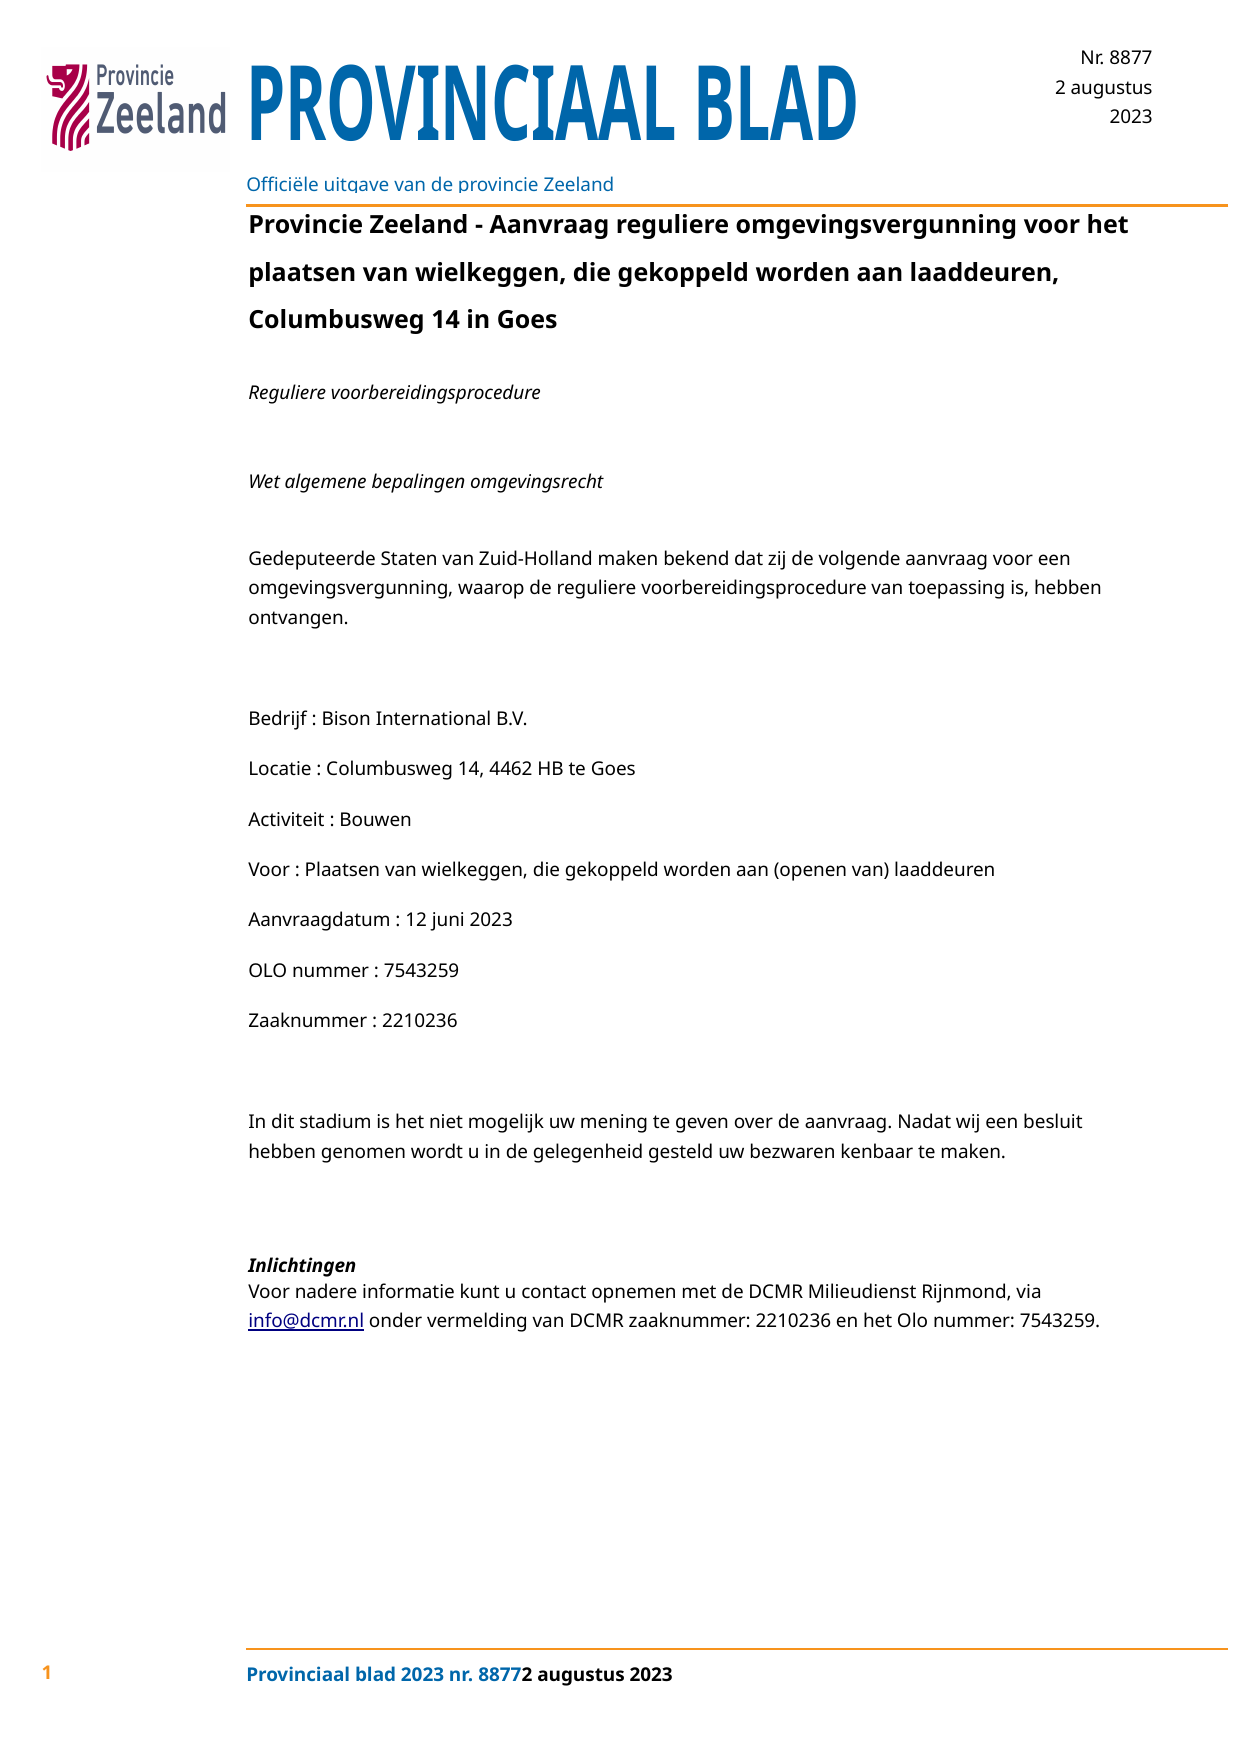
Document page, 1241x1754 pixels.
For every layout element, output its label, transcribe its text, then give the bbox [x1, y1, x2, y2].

text Reguliere voorbereidingsprocedure [248, 379, 1152, 405]
text Wet algemene bepalingen omgevingsrecht [248, 469, 1152, 494]
text Aanvraagdatum : 12 juni 2023 [248, 907, 1152, 932]
text Voor : Plaatsen van wielkeggen, die gekoppeld worden aan (openen van) laaddeuren [248, 856, 1152, 882]
text Activiteit : Bouwen [248, 806, 1152, 831]
text Bedrijf : Bison International B.V. [248, 705, 1152, 731]
text Voor nadere informatie kunt u contact opnemen met de DCMR Milieudienst Rijnmond, via info@dcmr.nl onder vermelding van DCMR zaaknummer: 2210236 en het Olo nummer: 7543259. [248, 1278, 1152, 1333]
text In dit stadium is het niet mogelijk uw mening te geven over de aanvraag. Nadat wij een besluit hebben genomen wordt u in de gelegenheid gesteld uw bezwaren kenbaar te maken. [248, 1108, 1152, 1163]
text OLO nummer : 7543259 [248, 957, 1152, 983]
text Provincie Zeeland - Aanvraag reguliere omgevingsvergunning voor het plaatsen van wielkeggen, die gekoppeld worden aan laaddeuren, Columbusweg 14 in Goes [248, 207, 1152, 336]
text Locatie : Columbusweg 14, 4462 HB te Goes [248, 755, 1152, 781]
text Gedeputeerde Staten van Zuid-Holland maken bekend dat zij de volgende aanvraag voor een omgevingsvergunning, waarop de reguliere voorbereidingsprocedure van toepassing is, hebben ontvangen. [248, 545, 1152, 630]
picture [41, 47, 231, 172]
text Zaaknummer : 2210236 [248, 1007, 1152, 1033]
text Inlichtingen [248, 1252, 1152, 1278]
